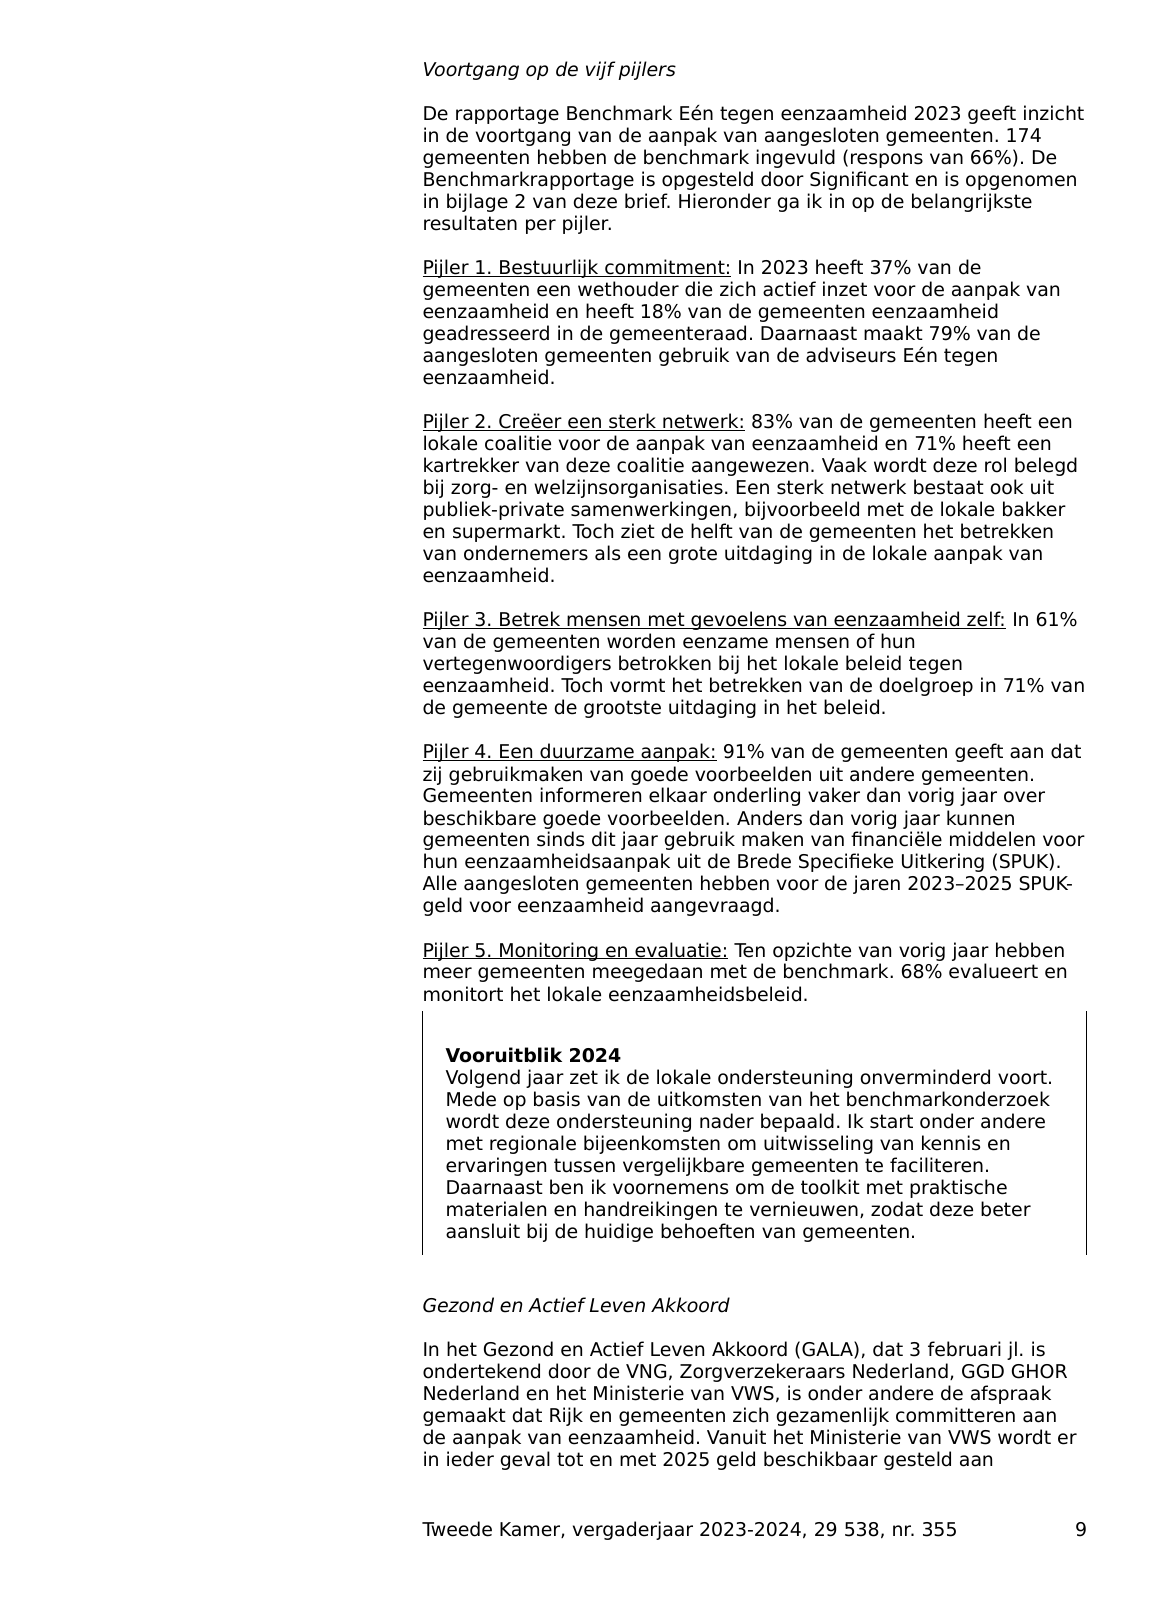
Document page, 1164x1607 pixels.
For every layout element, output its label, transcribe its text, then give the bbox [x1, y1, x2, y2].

text Pijler 3. Betrek mensen met gevoelens van eenzaamheid zelf: In 61% van de gemeenten worden eenzame mensen of hun vertegenwoordigers betrokken bij het lokale beleid tegen eenzaamheid. Toch vormt het betrekken van de doelgroep in 71% van de gemeente de grootste uitdaging in het beleid. [422, 609, 1087, 719]
text In het Gezond en Actief Leven Akkoord (GALA), dat 3 februari jl. is ondertekend door de VNG, Zorgverzekeraars Nederland, GGD GHOR Nederland en het Ministerie van VWS, is onder andere de afspraak gemaakt dat Rijk en gemeenten zich gezamenlijk committeren aan de aanpak van eenzaamheid. Vanuit het Ministerie van VWS wordt er in ieder geval tot en met 2025 geld beschikbaar gesteld aan [422, 1339, 1087, 1471]
text Pijler 1. Bestuurlijk commitment: In 2023 heeft 37% van de gemeenten een wethouder die zich actief inzet voor de aanpak van eenzaamheid en heeft 18% van de gemeenten eenzaamheid geadresseerd in de gemeenteraad. Daarnaast maakt 79% van de aangesloten gemeenten gebruik van de adviseurs Eén tegen eenzaamheid. [422, 257, 1087, 389]
text Pijler 4. Een duurzame aanpak: 91% van de gemeenten geeft aan dat zij gebruikmaken van goede voorbeelden uit andere gemeenten. Gemeenten informeren elkaar onderling vaker dan vorig jaar over beschikbare goede voorbeelden. Anders dan vorig jaar kunnen gemeenten sinds dit jaar gebruik maken van financiële middelen voor hun eenzaamheidsaanpak uit de Brede Specifieke Uitkering (SPUK). Alle aangesloten gemeenten hebben voor de jaren 2023–2025 SPUK-geld voor eenzaamheid aangevraagd. [422, 741, 1087, 917]
table_header Vooruitblik 2024 Volgend jaar zet ik de lokale ondersteuning onverminderd voort. Mede op basis van de uitkomsten van het benchmarkonderzoek wordt deze ondersteuning nader bepaald. Ik start onder andere met regionale bijeenkomsten om uitwisseling van kennis en ervaringen tussen vergelijkbare gemeenten te faciliteren. Daarnaast ben ik voornemens om de toolkit met praktische materialen en handreikingen te vernieuwen, zodat deze beter aansluit bij de huidige behoeften van gemeenten. [423, 1011, 1086, 1255]
subtitle Voortgang op de vijf pijlers [422, 59, 1087, 81]
text Pijler 2. Creëer een sterk netwerk: 83% van de gemeenten heeft een lokale coalitie voor de aanpak van eenzaamheid en 71% heeft een kartrekker van deze coalitie aangewezen. Vaak wordt deze rol belegd bij zorg- en welzijnsorganisaties. Een sterk netwerk bestaat ook uit publiek-private samenwerkingen, bijvoorbeeld met de lokale bakker en supermarkt. Toch ziet de helft van de gemeenten het betrekken van ondernemers als een grote uitdaging in de lokale aanpak van eenzaamheid. [422, 411, 1087, 587]
subtitle Gezond en Actief Leven Akkoord [422, 1295, 1087, 1317]
text De rapportage Benchmark Eén tegen eenzaamheid 2023 geeft inzicht in de voortgang van de aanpak van aangesloten gemeenten. 174 gemeenten hebben de benchmark ingevuld (respons van 66%). De Benchmarkrapportage is opgesteld door Significant en is opgenomen in bijlage 2 van deze brief. Hieronder ga ik in op de belangrijkste resultaten per pijler. [422, 103, 1087, 235]
text Pijler 5. Monitoring en evaluatie: Ten opzichte van vorig jaar hebben meer gemeenten meegedaan met de benchmark. 68% evalueert en monitort het lokale eenzaamheidsbeleid. [422, 939, 1087, 1005]
